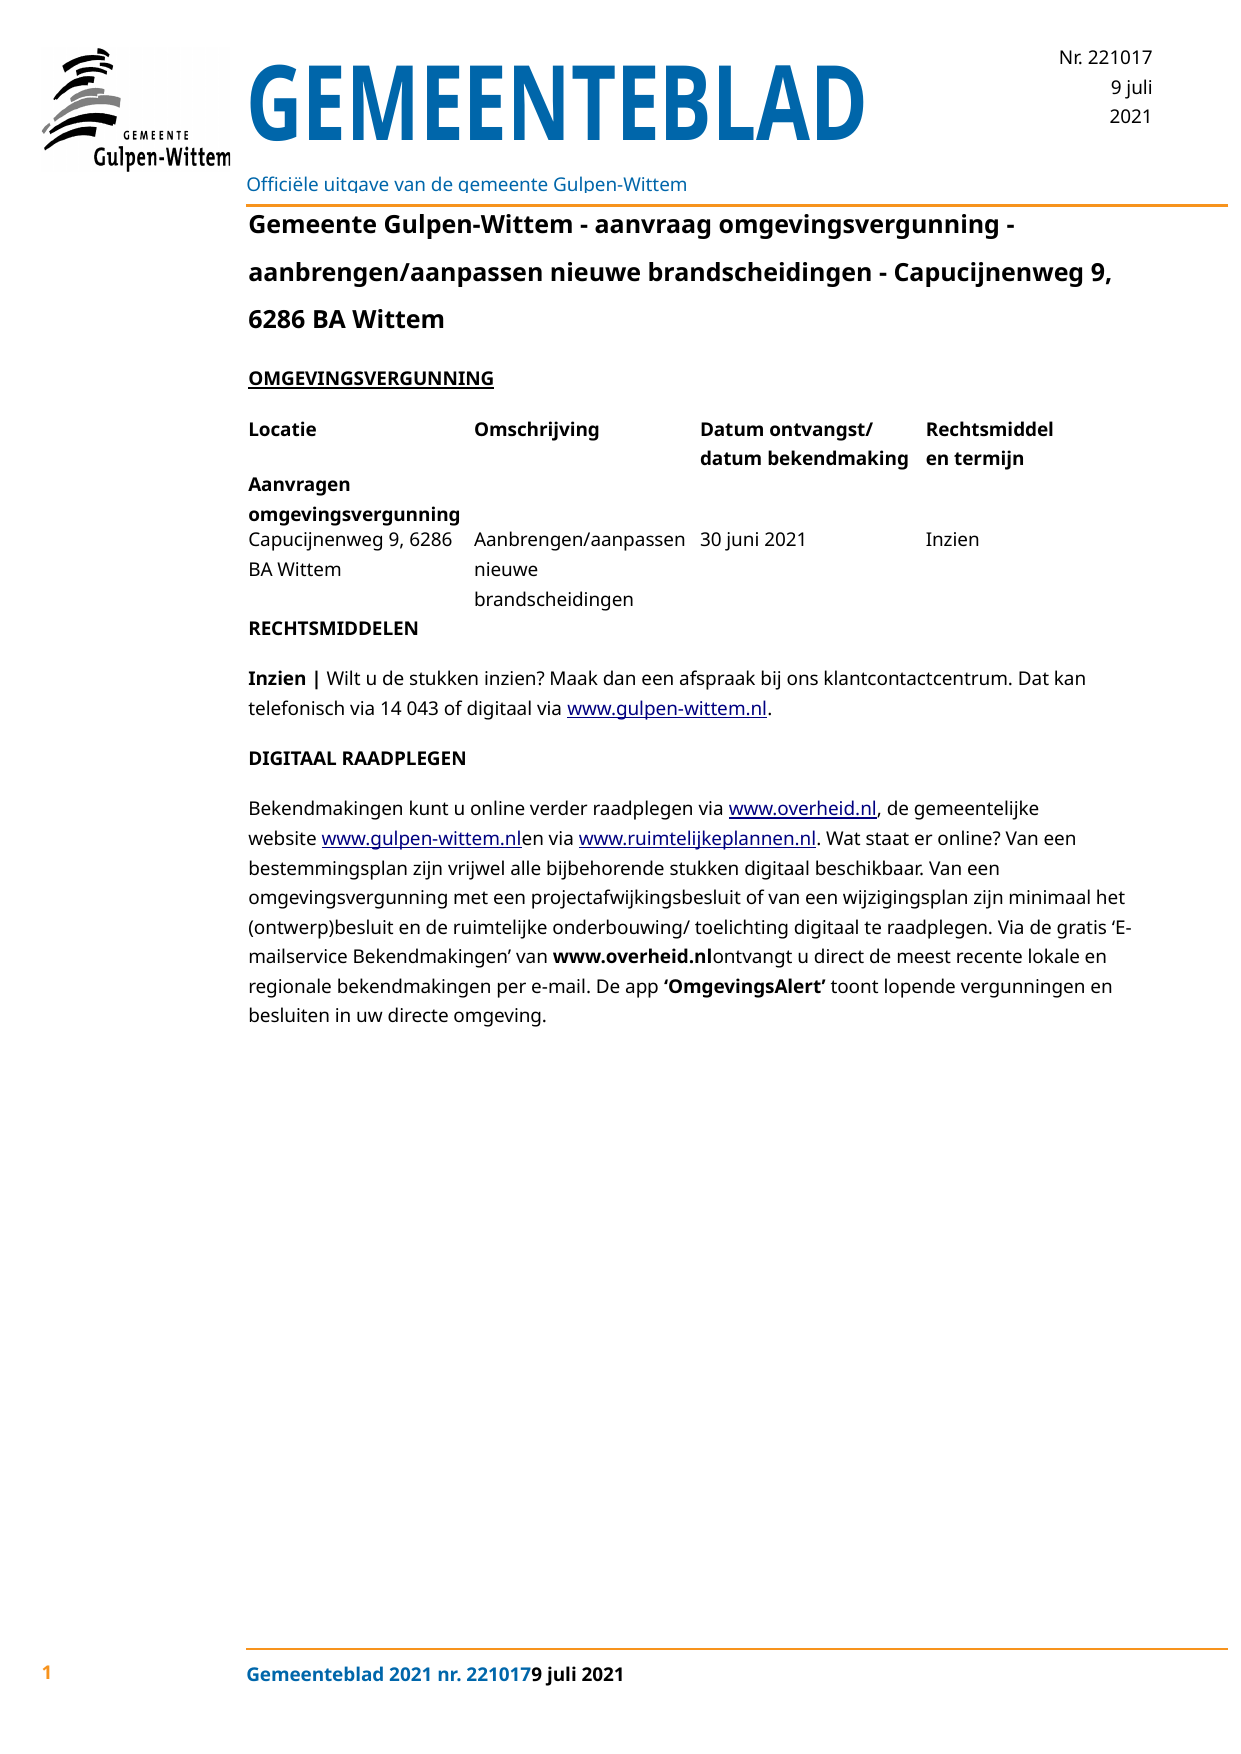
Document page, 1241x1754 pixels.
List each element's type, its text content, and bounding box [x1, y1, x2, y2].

text Bekendmakingen kunt u online verder raadplegen via www.overheid.nl, de gemeentelijke website www.gulpen-wittem.nlen via www.ruimtelijkeplannen.nl. Wat staat er online? Van een bestemmingsplan zijn vrijwel alle bijbehorende stukken digitaal beschikbaar. Van een omgevingsvergunning met een projectafwijkingsbesluit of van een wijzigingsplan zijn minimaal het (ontwerp)besluit en de ruimtelijke onderbouwing/ toelichting digitaal te raadplegen. Via de gratis ‘E-mailservice Bekendmakingen’ van www.overheid.nlontvangt u direct de meest recente lokale en regionale bekendmakingen per e-mail. De app ‘OmgevingsAlert’ toont lopende vergunningen en besluiten in uw directe omgeving. [248, 796, 1152, 1028]
table_cell [926, 471, 1152, 527]
text RECHTSMIDDELEN [248, 615, 1152, 641]
table_header Locatie [248, 416, 474, 471]
table_header Omschrijving [474, 416, 700, 471]
text Gemeente Gulpen-Wittem - aanvraag omgevingsvergunning - aanbrengen/aanpassen nieuwe brandscheidingen - Capucijnenweg 9, 6286 BA Wittem [248, 207, 1152, 336]
table_cell 30 juni 2021 [700, 527, 926, 612]
text Inzien | Wilt u de stukken inzien? Maak dan een afspraak bij ons klantcontactcentrum. Dat kan telefonisch via 14 043 of digitaal via www.gulpen-wittem.nl. [248, 665, 1152, 721]
text DIGITAAL RAADPLEGEN [248, 745, 1152, 771]
table_cell Capucijnenweg 9, 6286 BA Wittem [248, 527, 474, 612]
table_cell Aanvragen omgevingsvergunning [248, 471, 474, 527]
table_cell [700, 471, 926, 527]
text OMGEVINGSVERGUNNING [248, 366, 1152, 391]
table_cell [474, 471, 700, 527]
table_cell Aanbrengen/aanpassen nieuwe brandscheidingen [474, 527, 700, 612]
table_header Rechtsmiddel en termijn [926, 416, 1152, 471]
picture [41, 47, 231, 172]
table_header Datum ontvangst/ datum bekendmaking [700, 416, 926, 471]
table_cell Inzien [926, 527, 1152, 612]
